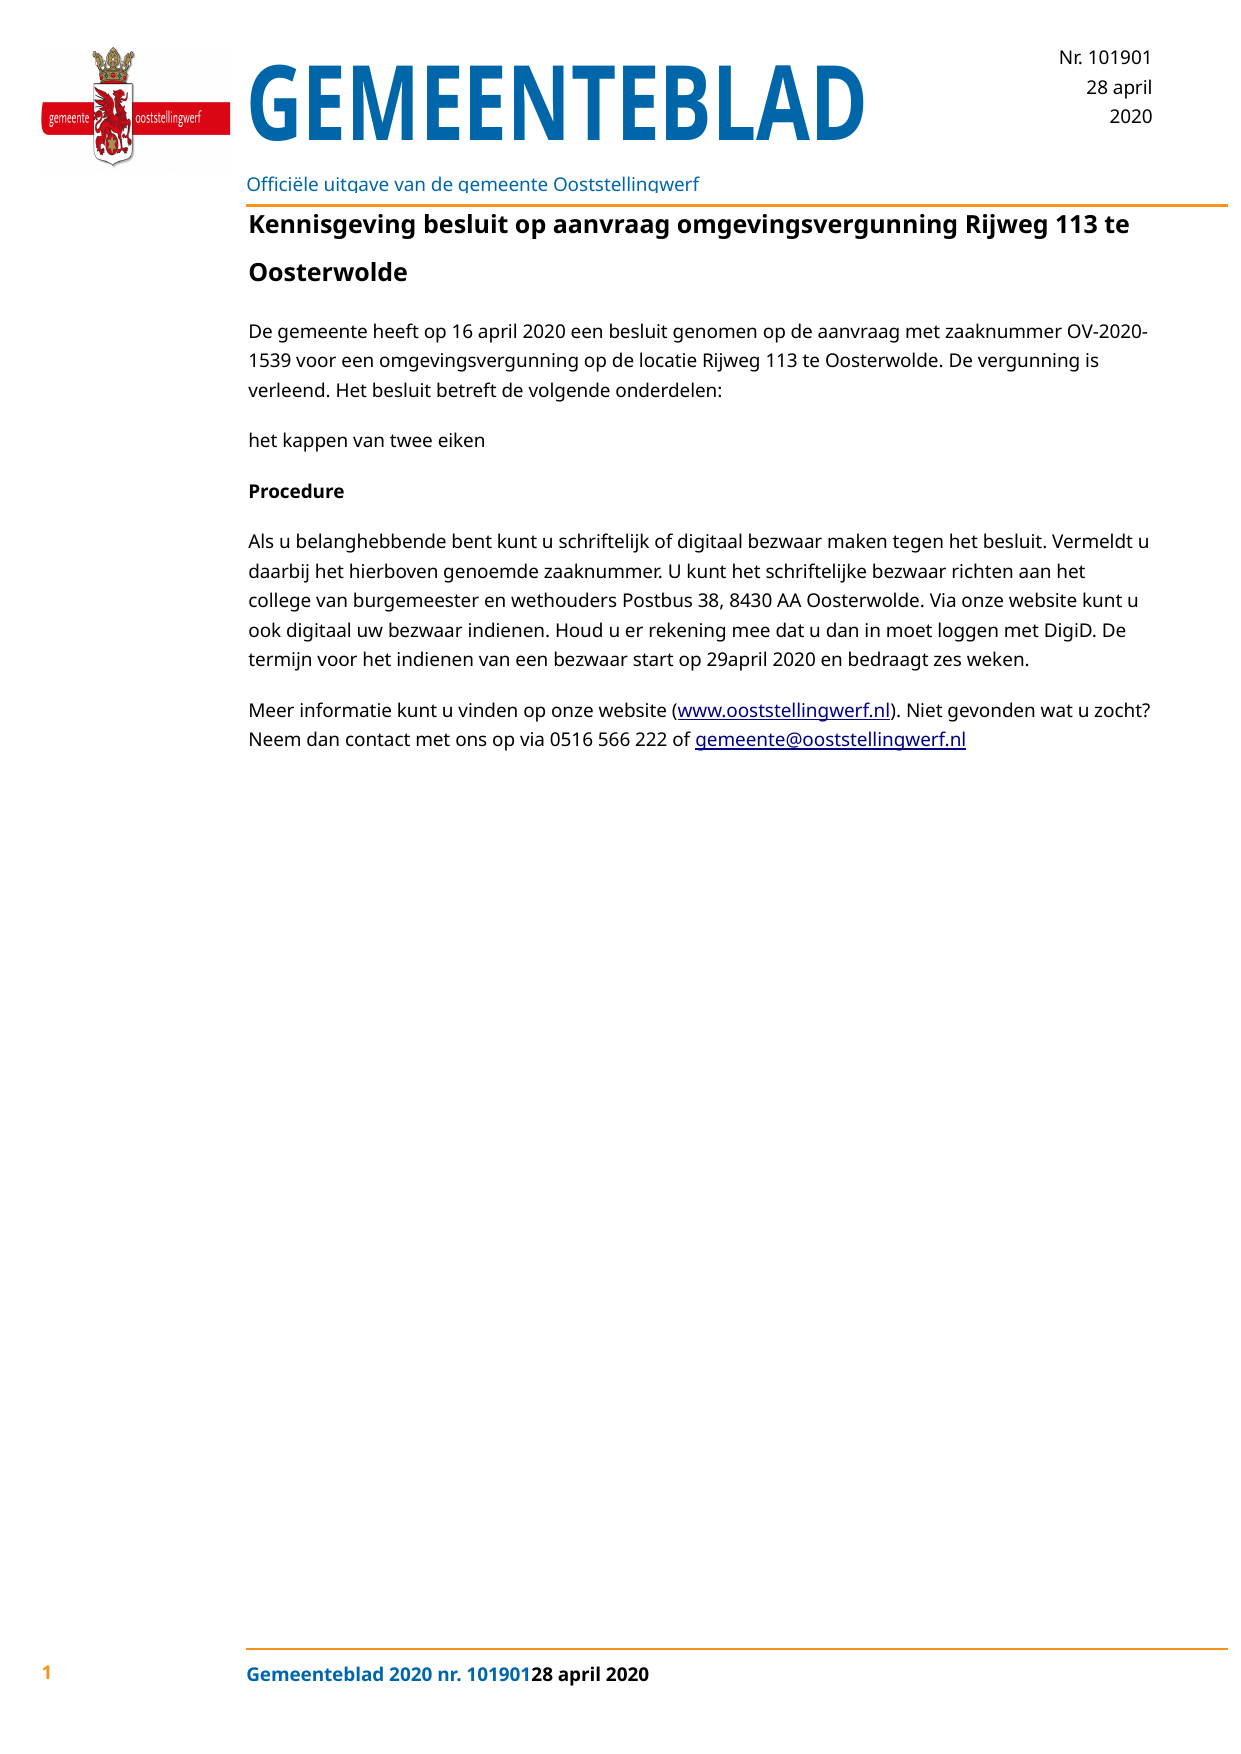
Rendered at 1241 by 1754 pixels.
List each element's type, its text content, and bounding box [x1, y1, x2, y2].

text Procedure [248, 478, 1152, 504]
text De gemeente heeft op 16 april 2020 een besluit genomen op de aanvraag met zaaknummer OV-2020-1539 voor een omgevingsvergunning op de locatie Rijweg 113 te Oosterwolde. De vergunning is verleend. Het besluit betreft de volgende onderdelen: [248, 318, 1152, 403]
text Kennisgeving besluit op aanvraag omgevingsvergunning Rijweg 113 te Oosterwolde [248, 207, 1152, 288]
text Als u belanghebbende bent kunt u schriftelijk of digitaal bezwaar maken tegen het besluit. Vermeldt u daarbij het hierboven genoemde zaaknummer. U kunt het schriftelijke bezwaar richten aan het college van burgemeester en wethouders Postbus 38, 8430 AA Oosterwolde. Via onze website kunt u ook digitaal uw bezwaar indienen. Houd u er rekening mee dat u dan in moet loggen met DigiD. De termijn voor het indienen van een bezwaar start op 29april 2020 en bedraagt zes weken. [248, 528, 1152, 672]
text Meer informatie kunt u vinden op onze website (www.ooststellingwerf.nl). Niet gevonden wat u zocht? Neem dan contact met ons op via 0516 566 222 of gemeente@ooststellingwerf.nl [248, 697, 1152, 752]
picture [41, 47, 231, 172]
text het kappen van twee eiken [248, 427, 1152, 453]
